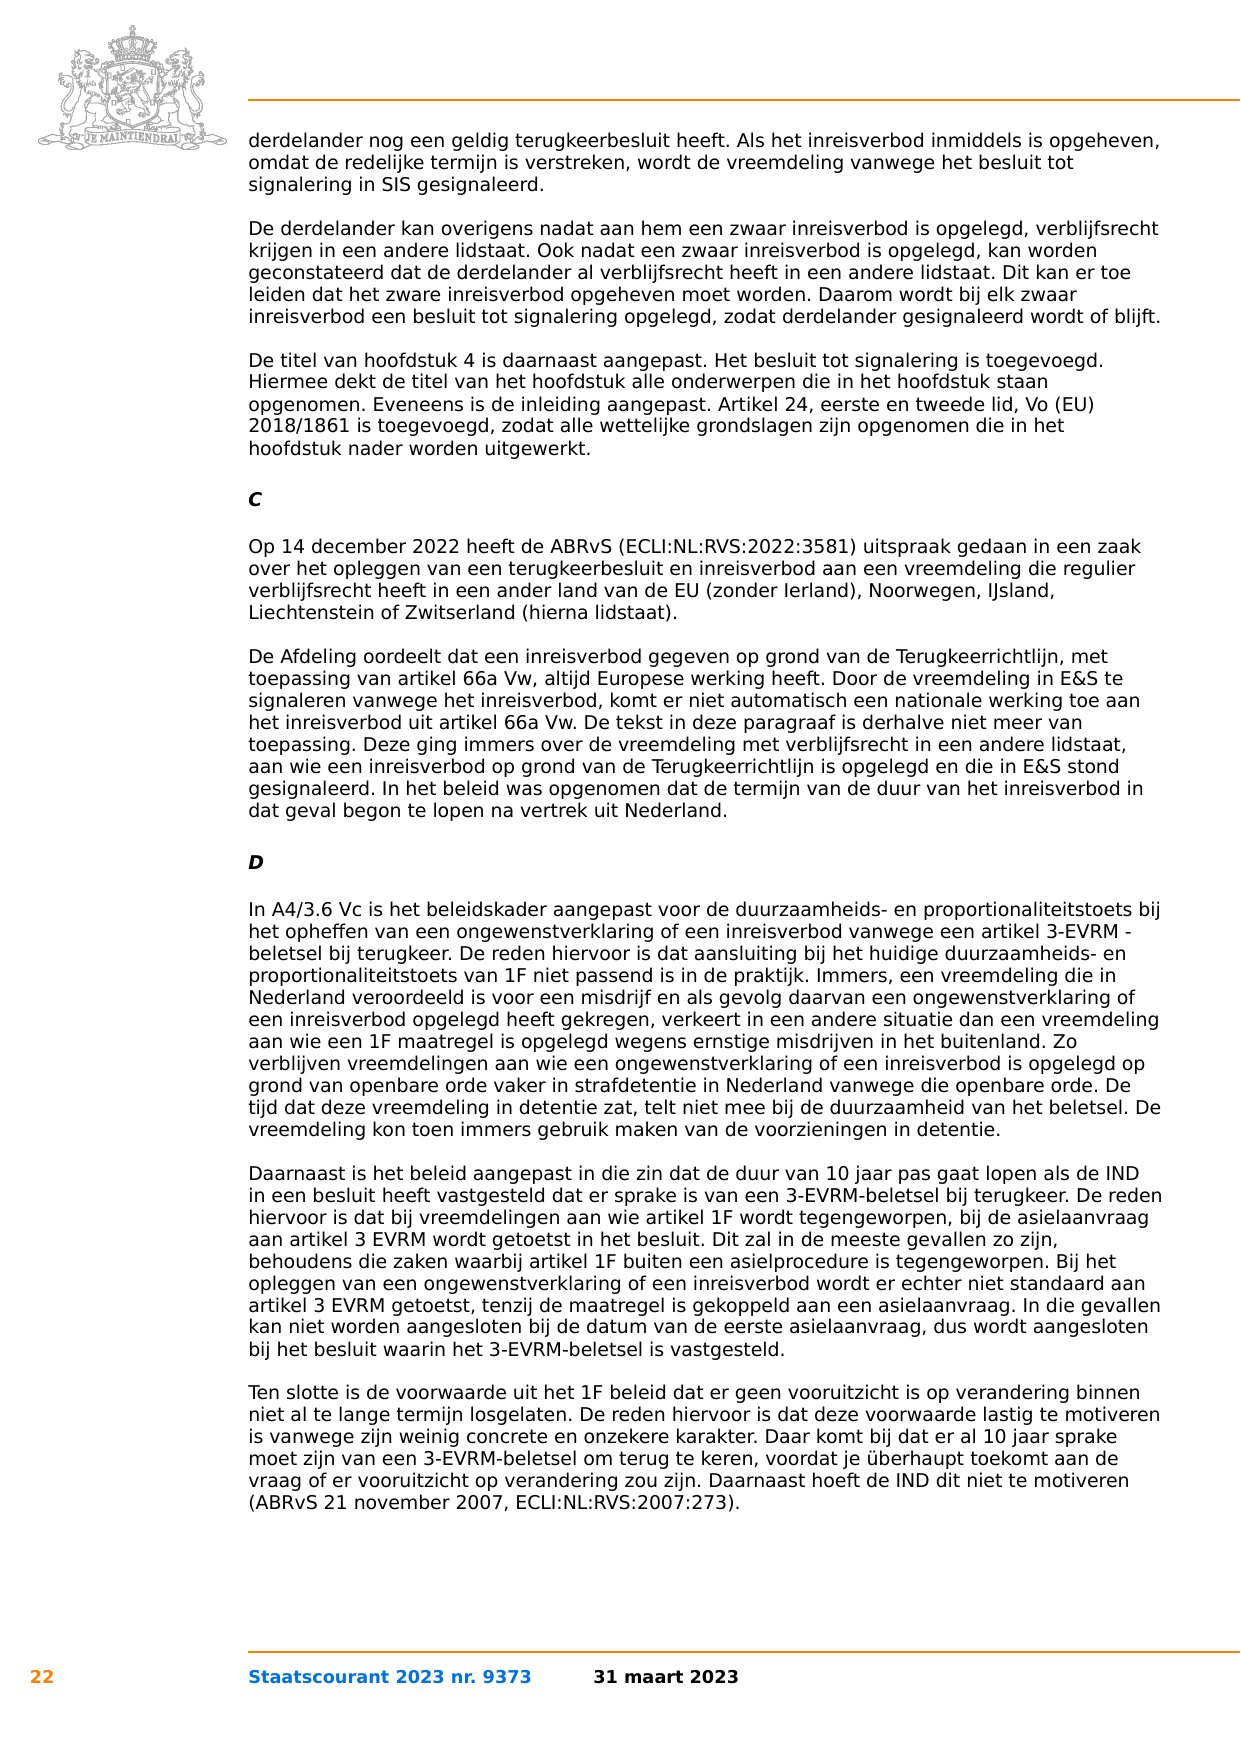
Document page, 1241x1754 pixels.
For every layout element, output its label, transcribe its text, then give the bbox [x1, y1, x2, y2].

text Daarnaast is het beleid aangepast in die zin dat de duur van 10 jaar pas gaat lopen als de IND in een besluit heeft vastgesteld dat er sprake is van een 3-EVRM-beletsel bij terugkeer. De reden hiervoor is dat bij vreemdelingen aan wie artikel 1F wordt tegengeworpen, bij de asielaanvraag aan artikel 3 EVRM wordt getoetst in het besluit. Dit zal in de meeste gevallen zo zijn, behoudens die zaken waarbij artikel 1F buiten een asielprocedure is tegengeworpen. Bij het opleggen van een ongewenstverklaring of een inreisverbod wordt er echter niet standaard aan artikel 3 EVRM getoetst, tenzij de maatregel is gekoppeld aan een asielaanvraag. In die gevallen kan niet worden aangesloten bij de datum van de eerste asielaanvraag, dus wordt aangesloten bij het besluit waarin het 3-EVRM-beletsel is vastgesteld. [248, 1163, 1163, 1360]
text De derdelander kan overigens nadat aan hem een zwaar inreisverbod is opgelegd, verblijfsrecht krijgen in een andere lidstaat. Ook nadat een zwaar inreisverbod is opgelegd, kan worden geconstateerd dat de derdelander al verblijfsrecht heeft in een andere lidstaat. Dit kan er toe leiden dat het zware inreisverbod opgeheven moet worden. Daarom wordt bij elk zwaar inreisverbod een besluit tot signalering opgelegd, zodat derdelander gesignaleerd wordt of blijft. [248, 218, 1163, 328]
text De Afdeling oordeelt dat een inreisverbod gegeven op grond van de Terugkeerrichtlijn, met toepassing van artikel 66a Vw, altijd Europese werking heeft. Door de vreemdeling in E&S te signaleren vanwege het inreisverbod, komt er niet automatisch een nationale werking toe aan het inreisverbod uit artikel 66a Vw. De tekst in deze paragraaf is derhalve niet meer van toepassing. Deze ging immers over de vreemdeling met verblijfsrecht in een andere lidstaat, aan wie een inreisverbod op grond van de Terugkeerrichtlijn is opgelegd en die in E&S stond gesignaleerd. In het beleid was opgenomen dat de termijn van de duur van het inreisverbod in dat geval begon te lopen na vertrek uit Nederland. [248, 646, 1163, 822]
subtitle C [248, 489, 1163, 511]
picture [38, 25, 227, 150]
text De titel van hoofdstuk 4 is daarnaast aangepast. Het besluit tot signalering is toegevoegd. Hiermee dekt de titel van het hoofdstuk alle onderwerpen die in het hoofdstuk staan opgenomen. Eveneens is de inleiding aangepast. Artikel 24, eerste en tweede lid, Vo (EU) 2018/1861 is toegevoegd, zodat alle wettelijke grondslagen zijn opgenomen die in het hoofdstuk nader worden uitgewerkt. [248, 349, 1163, 459]
text In A4/3.6 Vc is het beleidskader aangepast voor de duurzaamheids- en proportionaliteitstoets bij het opheffen van een ongewenstverklaring of een inreisverbod vanwege een artikel 3-EVRM -beletsel bij terugkeer. De reden hiervoor is dat aansluiting bij het huidige duurzaamheids- en proportionaliteitstoets van 1F niet passend is in de praktijk. Immers, een vreemdeling die in Nederland veroordeeld is voor een misdrijf en als gevolg daarvan een ongewenstverklaring of een inreisverbod opgelegd heeft gekregen, verkeert in een andere situatie dan een vreemdeling aan wie een 1F maatregel is opgelegd wegens ernstige misdrijven in het buitenland. Zo verblijven vreemdelingen aan wie een ongewenstverklaring of een inreisverbod is opgelegd op grond van openbare orde vaker in strafdetentie in Nederland vanwege die openbare orde. De tijd dat deze vreemdeling in detentie zat, telt niet mee bij de duurzaamheid van het beletsel. De vreemdeling kon toen immers gebruik maken van de voorzieningen in detentie. [248, 899, 1163, 1141]
text Ten slotte is de voorwaarde uit het 1F beleid dat er geen vooruitzicht is op verandering binnen niet al te lange termijn losgelaten. De reden hiervoor is dat deze voorwaarde lastig te motiveren is vanwege zijn weinig concrete en onzekere karakter. Daar komt bij dat er al 10 jaar sprake moet zijn van een 3-EVRM-beletsel om terug te keren, voordat je überhaupt toekomt aan de vraag of er vooruitzicht op verandering zou zijn. Daarnaast hoeft de IND dit niet te motiveren (ABRvS 21 november 2007, ECLI:NL:RVS:2007:273). [248, 1382, 1163, 1514]
text Op 14 december 2022 heeft de ABRvS (ECLI:NL:RVS:2022:3581) uitspraak gedaan in een zaak over het opleggen van een terugkeerbesluit en inreisverbod aan een vreemdeling die regulier verblijfsrecht heeft in een ander land van de EU (zonder Ierland), Noorwegen, IJsland, Liechtenstein of Zwitserland (hierna lidstaat). [248, 536, 1163, 624]
text derdelander nog een geldig terugkeerbesluit heeft. Als het inreisverbod inmiddels is opgeheven, omdat de redelijke termijn is verstreken, wordt de vreemdeling vanwege het besluit tot signalering in SIS gesignaleerd. [248, 130, 1163, 196]
subtitle D [248, 852, 1163, 874]
